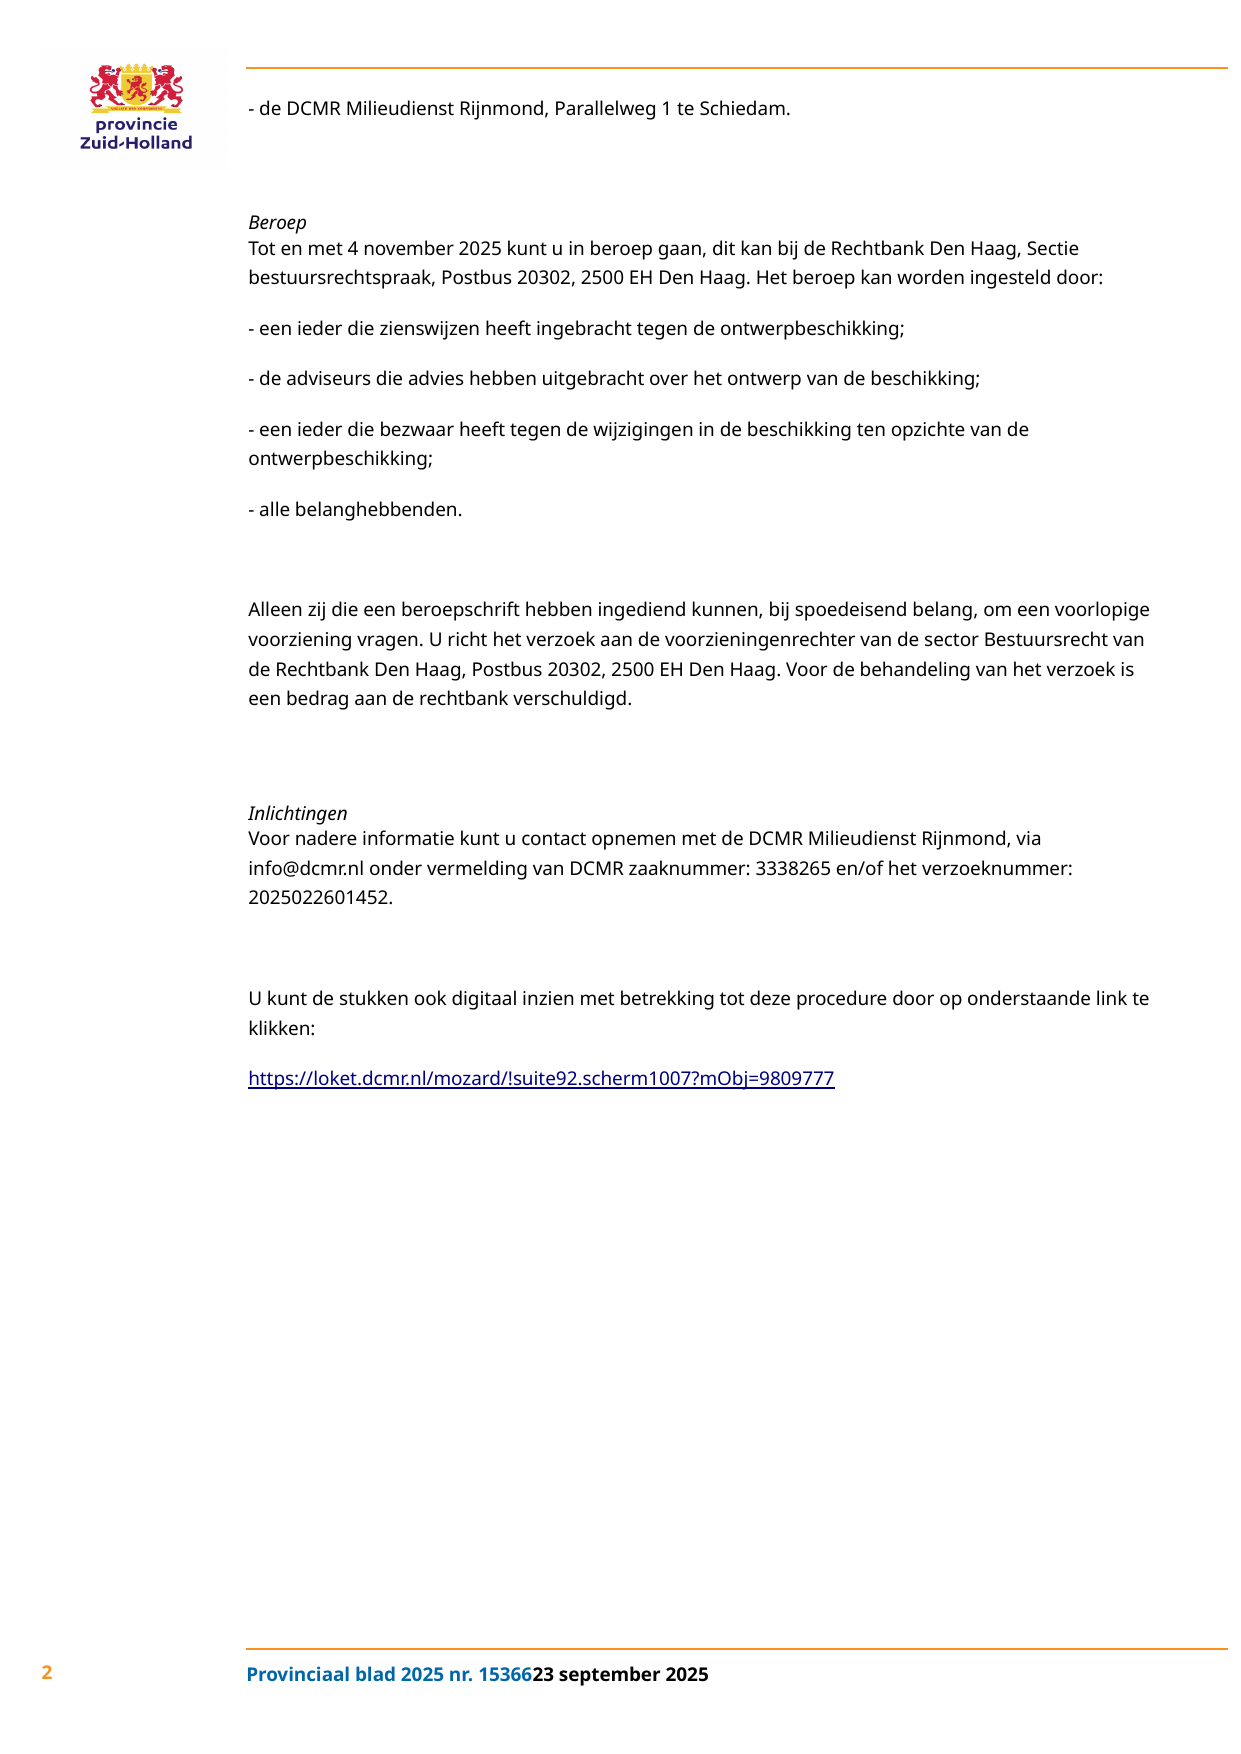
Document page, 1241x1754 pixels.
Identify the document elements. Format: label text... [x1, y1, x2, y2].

text - alle belanghebbenden. [248, 496, 1152, 521]
text Tot en met 4 november 2025 kunt u in beroep gaan, dit kan bij de Rechtbank Den Haag, Sectie bestuursrechtspraak, Postbus 20302, 2500 EH Den Haag. Het beroep kan worden ingesteld door: [248, 235, 1152, 290]
text U kunt de stukken ook digitaal inzien met betrekking tot deze procedure door op onderstaande link te klikken: [248, 985, 1152, 1041]
text - een ieder die zienswijzen heeft ingebracht tegen de ontwerpbeschikking; [248, 315, 1152, 341]
text Beroep [248, 209, 1152, 235]
picture [41, 47, 231, 172]
text - een ieder die bezwaar heeft tegen de wijzigingen in de beschikking ten opzichte van de ontwerpbeschikking; [248, 416, 1152, 471]
text Voor nadere informatie kunt u contact opnemen met de DCMR Milieudienst Rijnmond, via info@dcmr.nl onder vermelding van DCMR zaaknummer: 3338265 en/of het verzoeknummer: 2025022601452. [248, 825, 1152, 910]
text https://loket.dcmr.nl/mozard/!suite92.scherm1007?mObj=9809777 [248, 1065, 1152, 1091]
text Alleen zij die een beroepschrift hebben ingediend kunnen, bij spoedeisend belang, om een voorlopige voorziening vragen. U richt het verzoek aan de voorzieningenrechter van de sector Bestuursrecht van de Rechtbank Den Haag, Postbus 20302, 2500 EH Den Haag. Voor de behandeling van het verzoek is een bedrag aan de rechtbank verschuldigd. [248, 597, 1152, 711]
text - de DCMR Milieudienst Rijnmond, Parallelweg 1 te Schiedam. [248, 95, 1152, 121]
text - de adviseurs die advies hebben uitgebracht over het ontwerp van de beschikking; [248, 365, 1152, 391]
text Inlichtingen [248, 800, 1152, 825]
